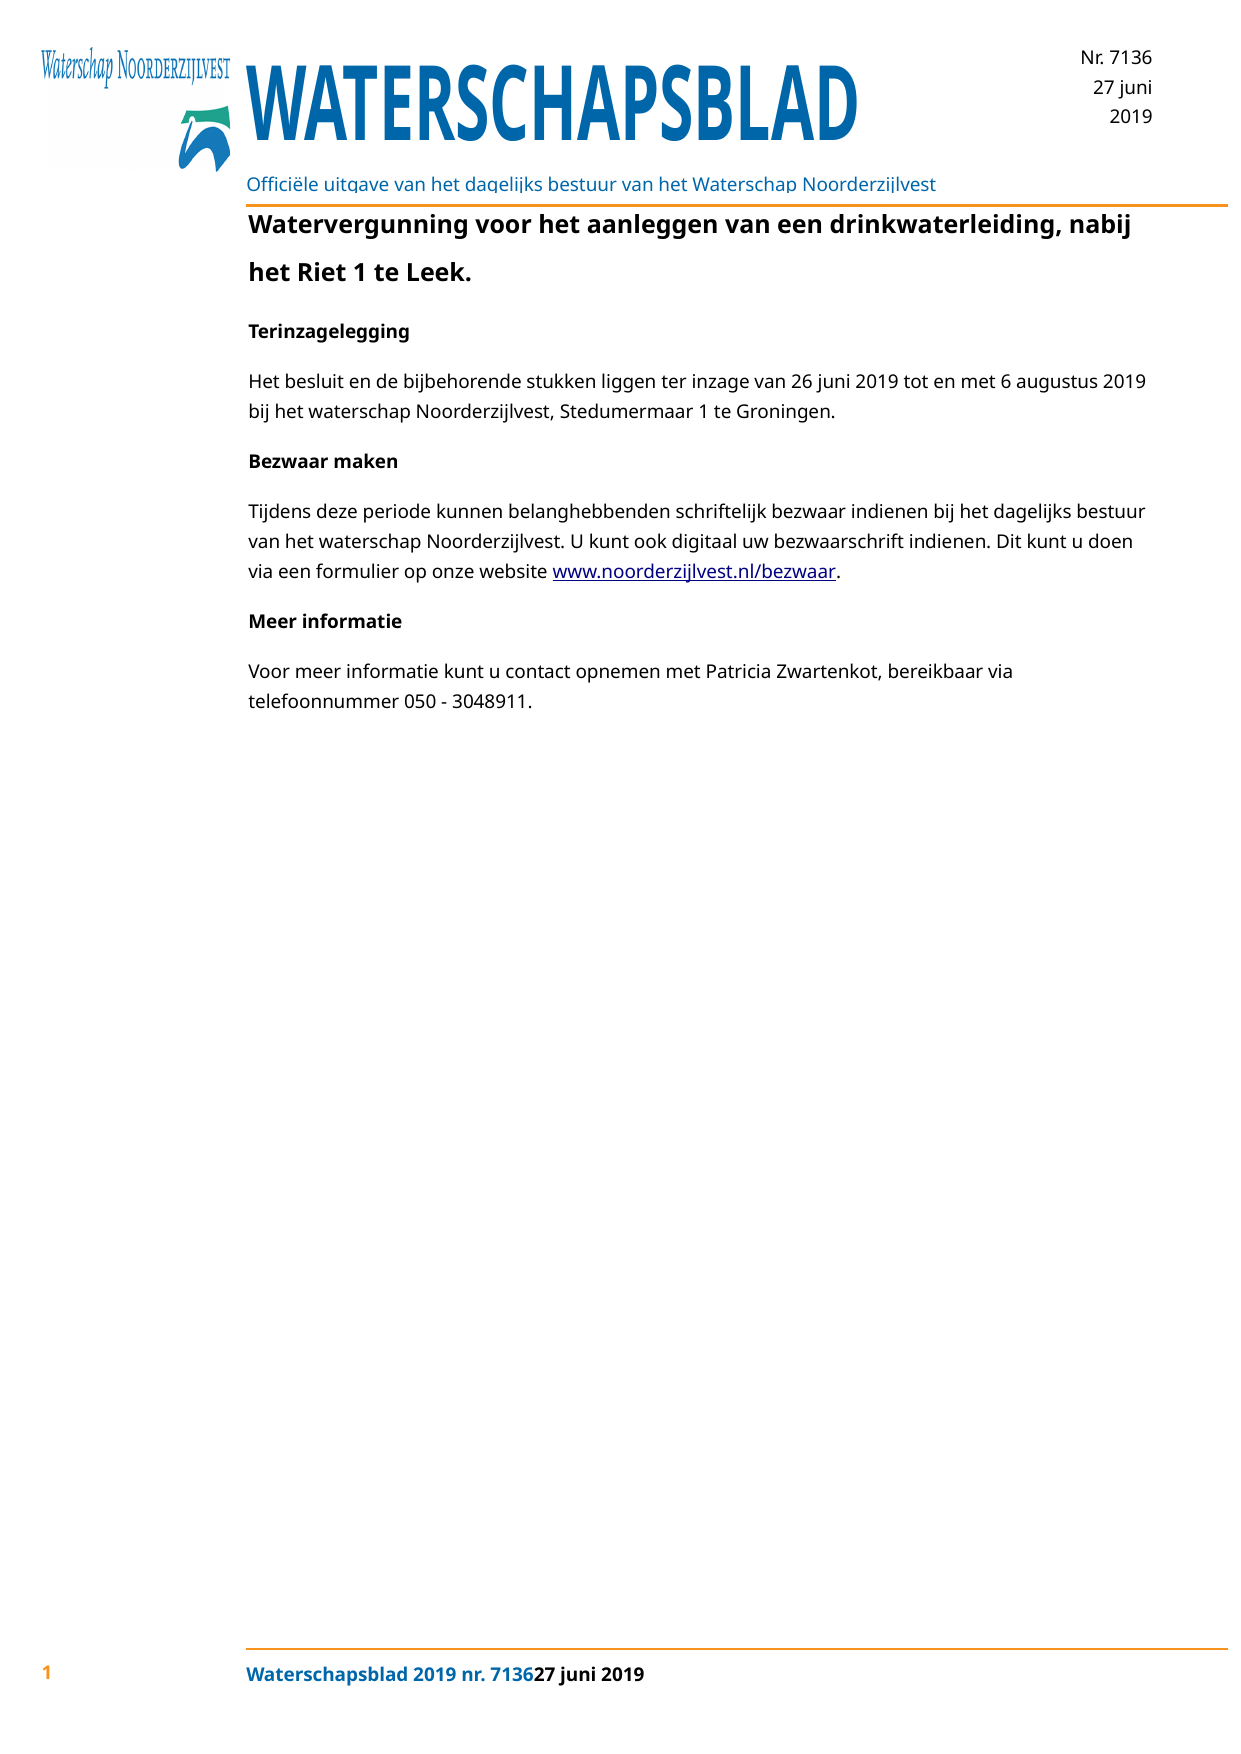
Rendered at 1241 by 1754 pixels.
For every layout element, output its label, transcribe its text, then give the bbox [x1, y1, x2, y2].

text Tijdens deze periode kunnen belanghebbenden schriftelijk bezwaar indienen bij het dagelijks bestuur van het waterschap Noorderzijlvest. U kunt ook digitaal uw bezwaarschrift indienen. Dit kunt u doen via een formulier op onze website www.noorderzijlvest.nl/bezwaar. [248, 499, 1152, 584]
text Bezwaar maken [248, 448, 1152, 474]
text Voor meer informatie kunt u contact opnemen met Patricia Zwartenkot, bereikbaar via telefoonnummer 050 - 3048911. [248, 659, 1152, 714]
text Watervergunning voor het aanleggen van een drinkwaterleiding, nabij het Riet 1 te Leek. [248, 207, 1152, 288]
text Het besluit en de bijbehorende stukken liggen ter inzage van 26 juni 2019 tot en met 6 augustus 2019 bij het waterschap Noorderzijlvest, Stedumermaar 1 te Groningen. [248, 368, 1152, 424]
text Terinzagelegging [248, 318, 1152, 344]
text Meer informatie [248, 608, 1152, 634]
picture [41, 47, 231, 172]
